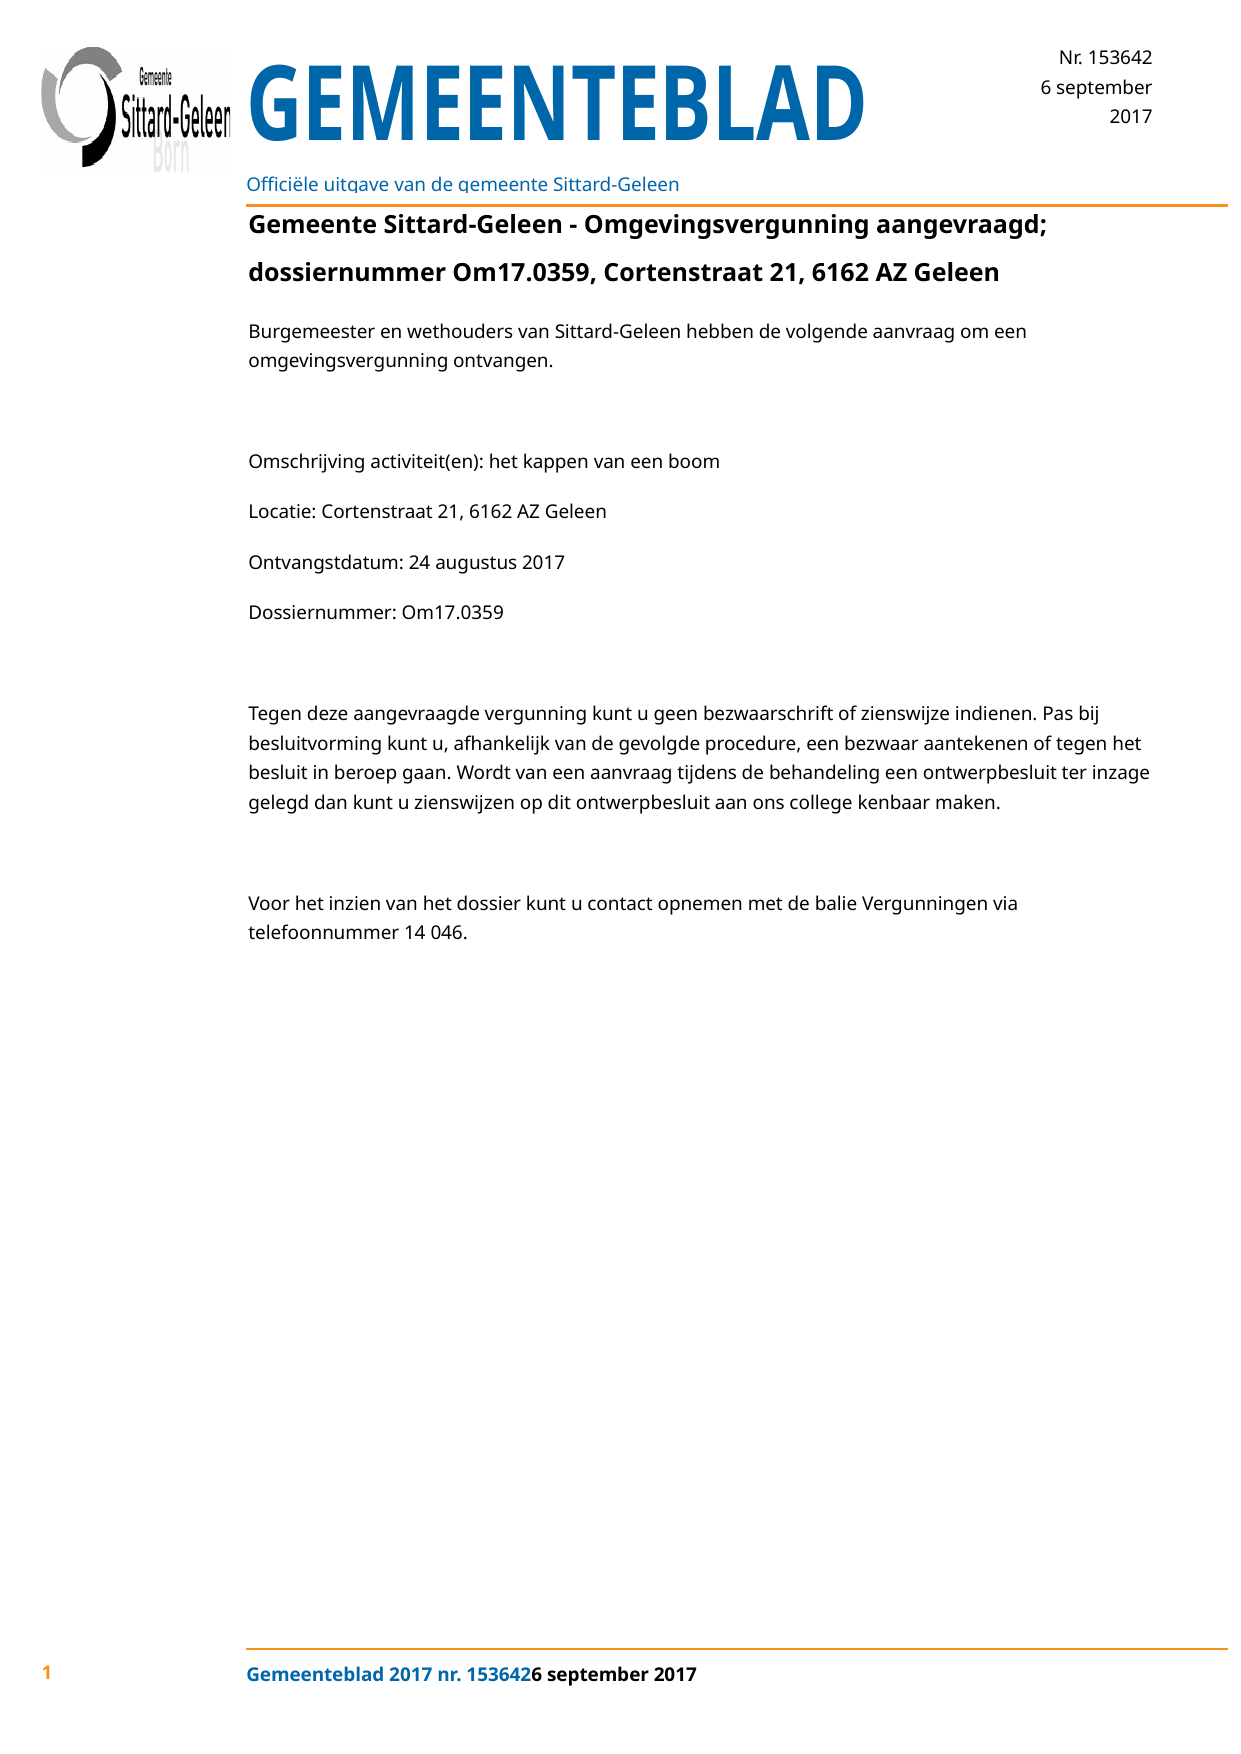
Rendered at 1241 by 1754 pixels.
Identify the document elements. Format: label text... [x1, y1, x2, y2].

text Burgemeester en wethouders van Sittard-Geleen hebben de volgende aanvraag om een omgevingsvergunning ontvangen. [248, 318, 1152, 373]
picture [41, 47, 231, 172]
text Gemeente Sittard-Geleen - Omgevingsvergunning aangevraagd; dossiernummer Om17.0359, Cortenstraat 21, 6162 AZ Geleen [248, 207, 1152, 288]
text Tegen deze aangevraagde vergunning kunt u geen bezwaarschrift of zienswijze indienen. Pas bij besluitvorming kunt u, afhankelijk van de gevolgde procedure, een bezwaar aantekenen of tegen het besluit in beroep gaan. Wordt van een aanvraag tijdens de behandeling een ontwerpbesluit ter inzage gelegd dan kunt u zienswijzen op dit ontwerpbesluit aan ons college kenbaar maken. [248, 700, 1152, 815]
text Dossiernummer: Om17.0359 [248, 599, 1152, 625]
text Ontvangstdatum: 24 augustus 2017 [248, 549, 1152, 575]
text Voor het inzien van het dossier kunt u contact opnemen met de balie Vergunningen via telefoonnummer 14 046. [248, 890, 1152, 945]
text Locatie: Cortenstraat 21, 6162 AZ Geleen [248, 499, 1152, 524]
text Omschrijving activiteit(en): het kappen van een boom [248, 448, 1152, 474]
